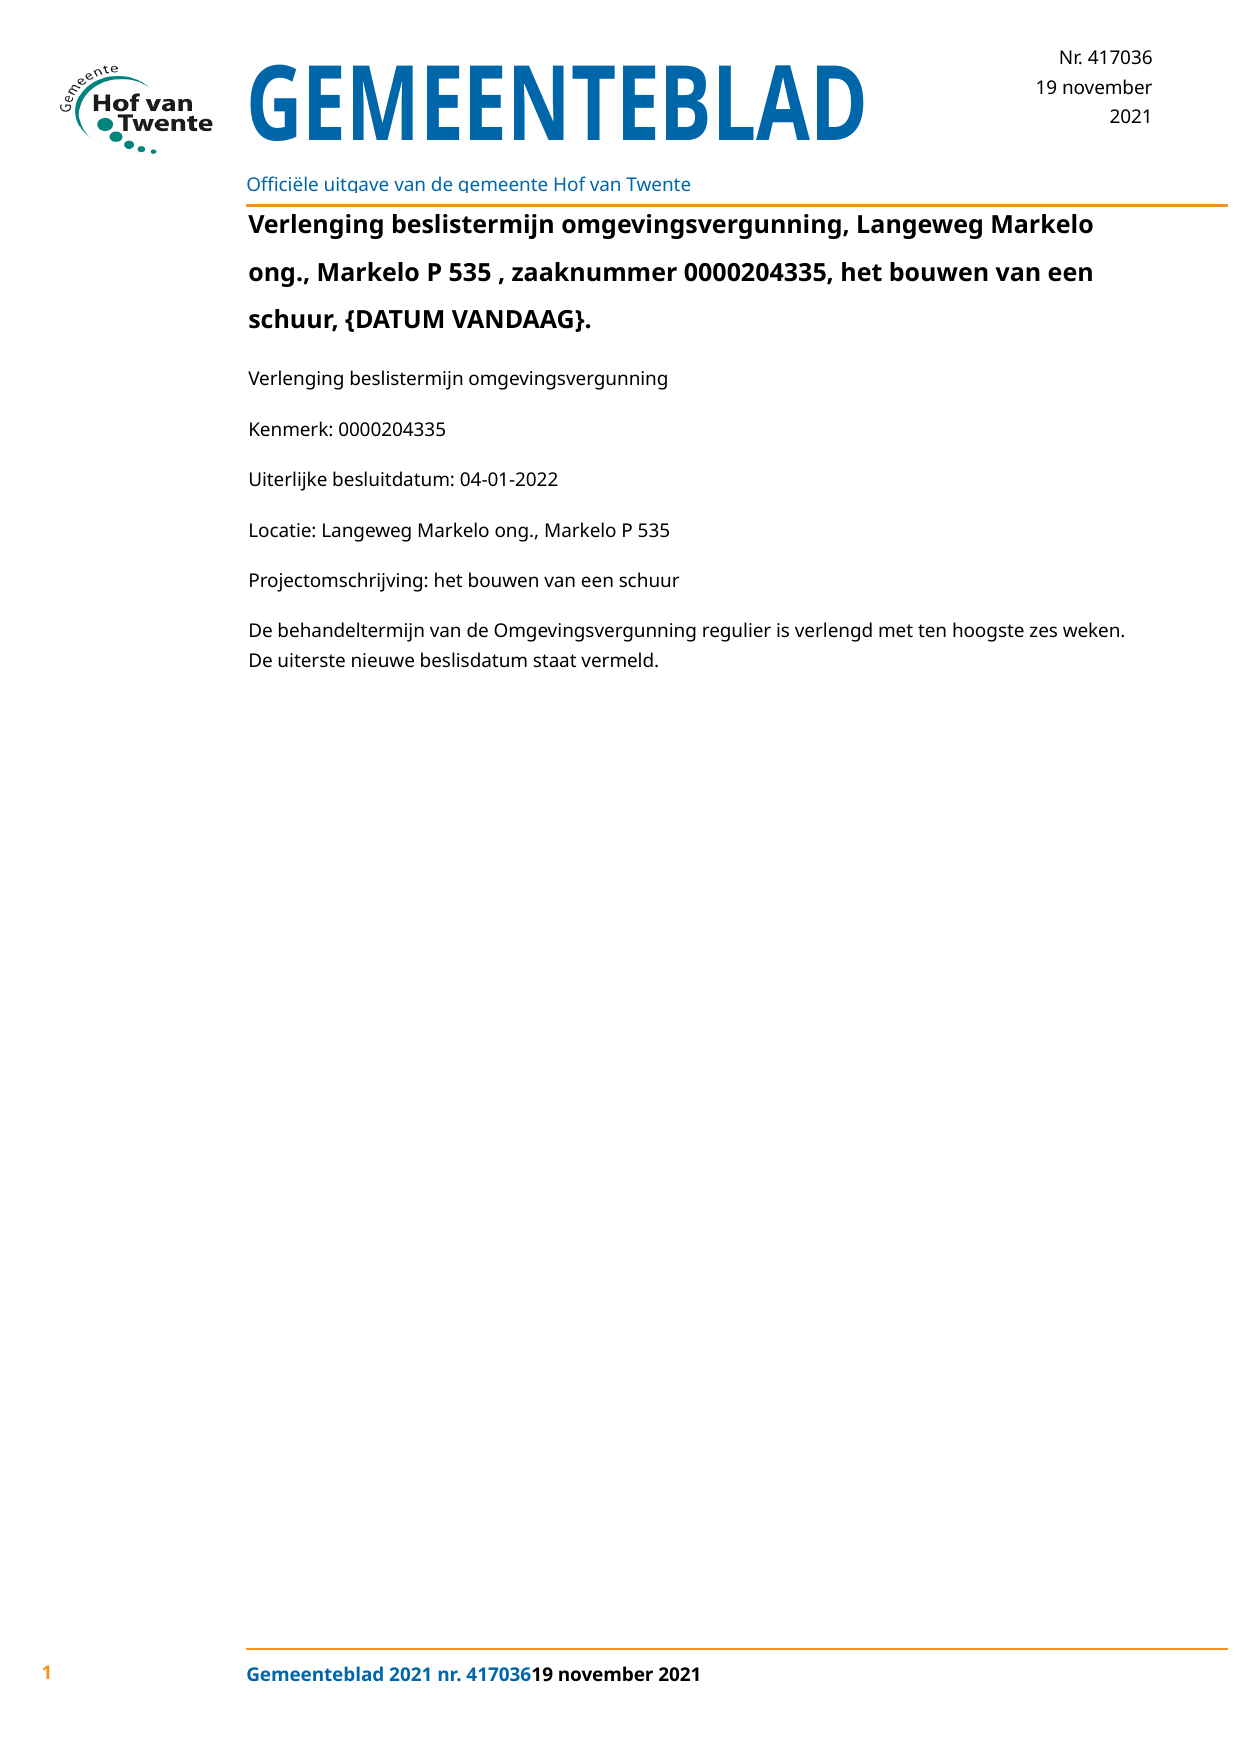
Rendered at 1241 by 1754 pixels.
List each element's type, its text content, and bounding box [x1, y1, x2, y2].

picture [41, 47, 231, 172]
text Verlenging beslistermijn omgevingsvergunning [248, 366, 1152, 391]
text Projectomschrijving: het bouwen van een schuur [248, 567, 1152, 593]
text Locatie: Langeweg Markelo ong., Markelo P 535 [248, 517, 1152, 542]
text Kenmerk: 0000204335 [248, 416, 1152, 442]
text Verlenging beslistermijn omgevingsvergunning, Langeweg Markelo ong., Markelo P 535 , zaaknummer 0000204335, het bouwen van een schuur, {DATUM VANDAAG}. [248, 207, 1152, 336]
text De behandeltermijn van de Omgevingsvergunning regulier is verlengd met ten hoogste zes weken. De uiterste nieuwe beslisdatum staat vermeld. [248, 618, 1152, 673]
text Uiterlijke besluitdatum: 04-01-2022 [248, 466, 1152, 492]
